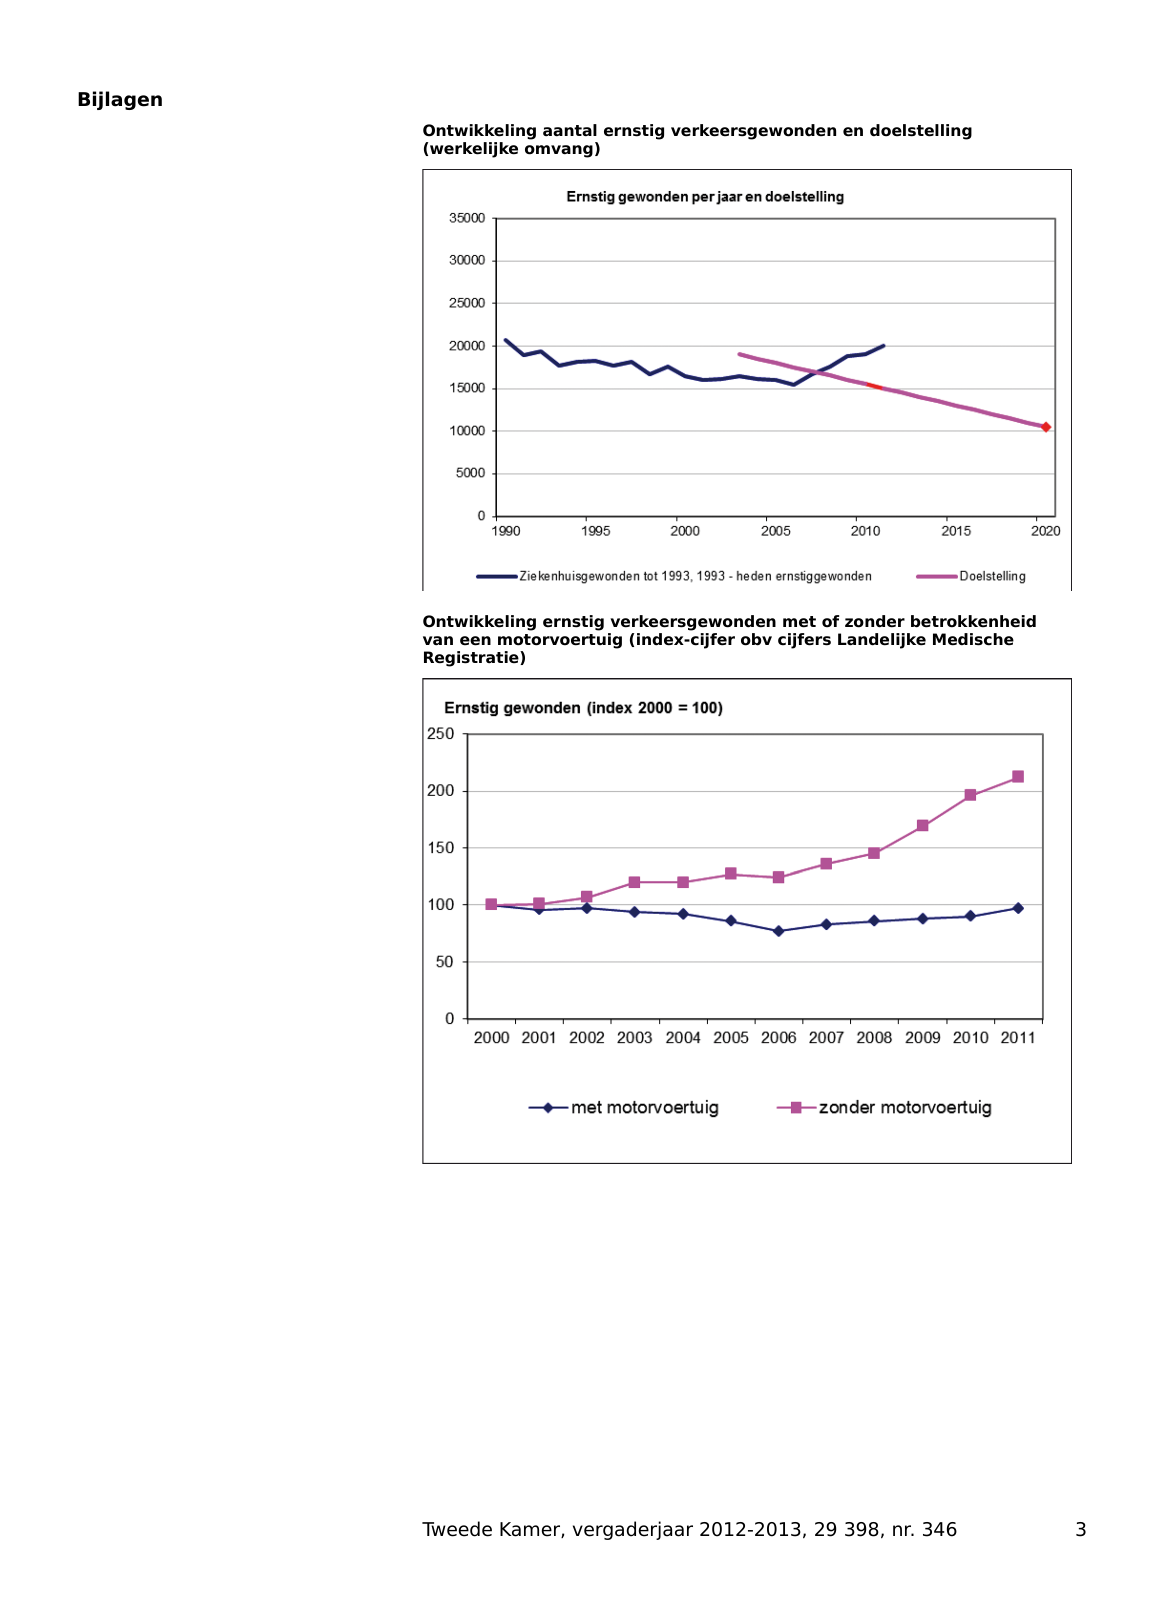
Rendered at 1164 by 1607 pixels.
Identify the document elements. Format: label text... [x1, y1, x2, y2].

text Ontwikkeling ernstig verkeersgewonden met of zonder betrokkenheid van een motorvoertuig (index-cijfer obv cijfers Landelijke Medische Registratie) [422, 613, 1072, 667]
picture [422, 678, 1072, 1164]
subtitle Bijlagen [77, 89, 1087, 111]
picture [422, 169, 1072, 591]
text Ontwikkeling aantal ernstig verkeersgewonden en doelstelling (werkelijke omvang) [422, 122, 1072, 158]
